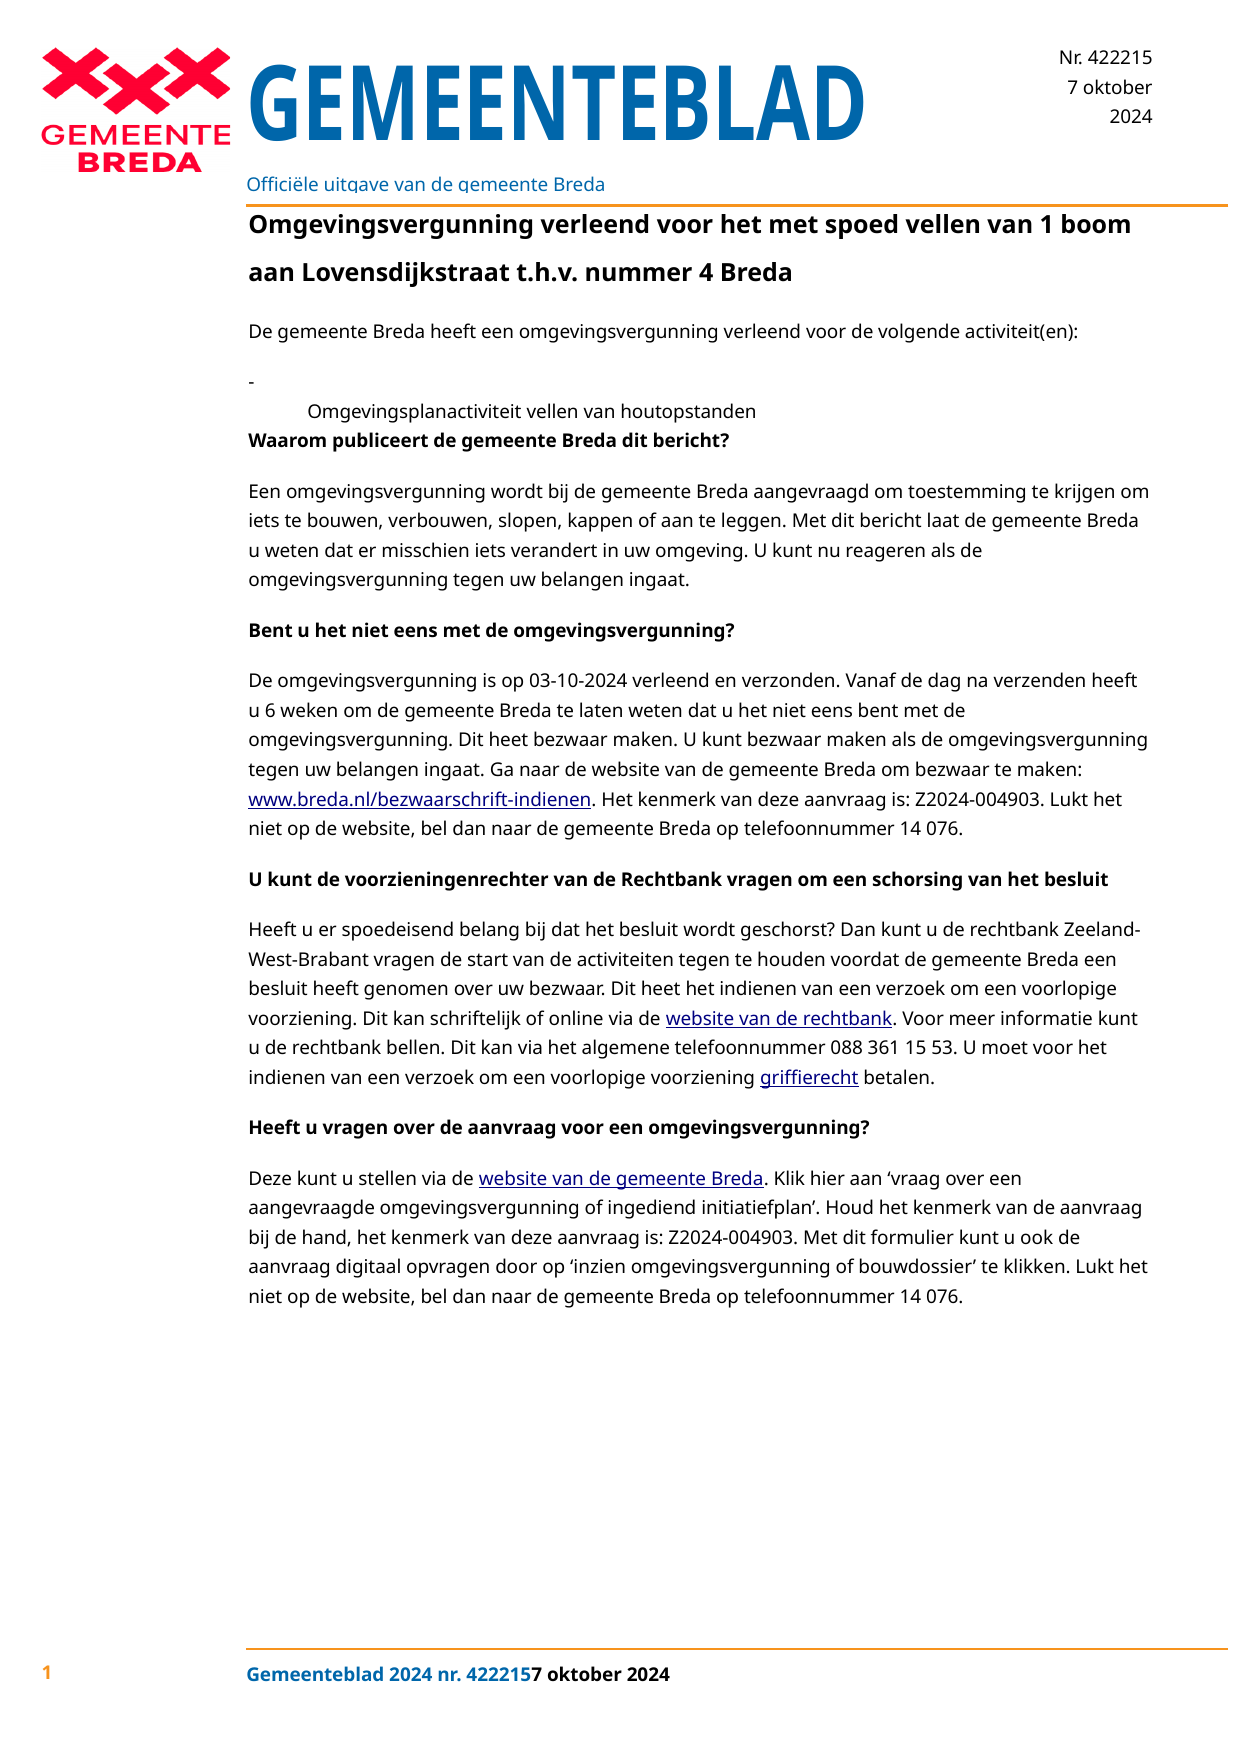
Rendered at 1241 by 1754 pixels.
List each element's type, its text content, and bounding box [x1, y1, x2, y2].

text Een omgevingsvergunning wordt bij de gemeente Breda aangevraagd om toestemming te krijgen om iets te bouwen, verbouwen, slopen, kappen of aan te leggen. Met dit bericht laat de gemeente Breda u weten dat er misschien iets verandert in uw omgeving. U kunt nu reageren als de omgevingsvergunning tegen uw belangen ingaat. [248, 478, 1152, 592]
text Omgevingsvergunning verleend voor het met spoed vellen van 1 boom aan Lovensdijkstraat t.h.v. nummer 4 Breda [248, 207, 1152, 288]
text Waarom publiceert de gemeente Breda dit bericht? [248, 427, 1152, 453]
picture [41, 47, 231, 172]
text De omgevingsvergunning is op 03-10-2024 verleend en verzonden. Vanaf de dag na verzenden heeft u 6 weken om de gemeente Breda te laten weten dat u het niet eens bent met de omgevingsvergunning. Dit heet bezwaar maken. U kunt bezwaar maken als de omgevingsvergunning tegen uw belangen ingaat. Ga naar de website van de gemeente Breda om bezwaar te maken: www.breda.nl/bezwaarschrift-indienen. Het kenmerk van deze aanvraag is: Z2024-004903. Lukt het niet op de website, bel dan naar de gemeente Breda op telefoonnummer 14 076. [248, 667, 1152, 841]
text Deze kunt u stellen via de website van de gemeente Breda. Klik hier aan ‘vraag over een aangevraagde omgevingsvergunning of ingediend initiatiefplan’. Houd het kenmerk van de aanvraag bij de hand, het kenmerk van deze aanvraag is: Z2024-004903. Met dit formulier kunt u ook de aanvraag digitaal opvragen door op ‘inzien omgevingsvergunning of bouwdossier’ te klikken. Lukt het niet op de website, bel dan naar de gemeente Breda op telefoonnummer 14 076. [248, 1165, 1152, 1309]
text Heeft u vragen over de aanvraag voor een omgevingsvergunning? [248, 1114, 1152, 1140]
text U kunt de voorzieningenrechter van de Rechtbank vragen om een schorsing van het besluit [248, 866, 1152, 892]
text Heeft u er spoedeisend belang bij dat het besluit wordt geschorst? Dan kunt u de rechtbank Zeeland-West-Brabant vragen de start van de activiteiten tegen te houden voordat de gemeente Breda een besluit heeft genomen over uw bezwaar. Dit heet het indienen van een verzoek om een voorlopige voorziening. Dit kan schriftelijk of online via de website van de rechtbank. Voor meer informatie kunt u de rechtbank bellen. Dit kan via het algemene telefoonnummer 088 361 15 53. U moet voor het indienen van een verzoek om een voorlopige voorziening griffierecht betalen. [248, 916, 1152, 1090]
text De gemeente Breda heeft een omgevingsvergunning verleend voor de volgende activiteit(en): [248, 318, 1152, 344]
text Bent u het niet eens met de omgevingsvergunning? [248, 617, 1152, 643]
list Omgevingsplanactiviteit vellen van houtopstanden [248, 398, 1152, 424]
